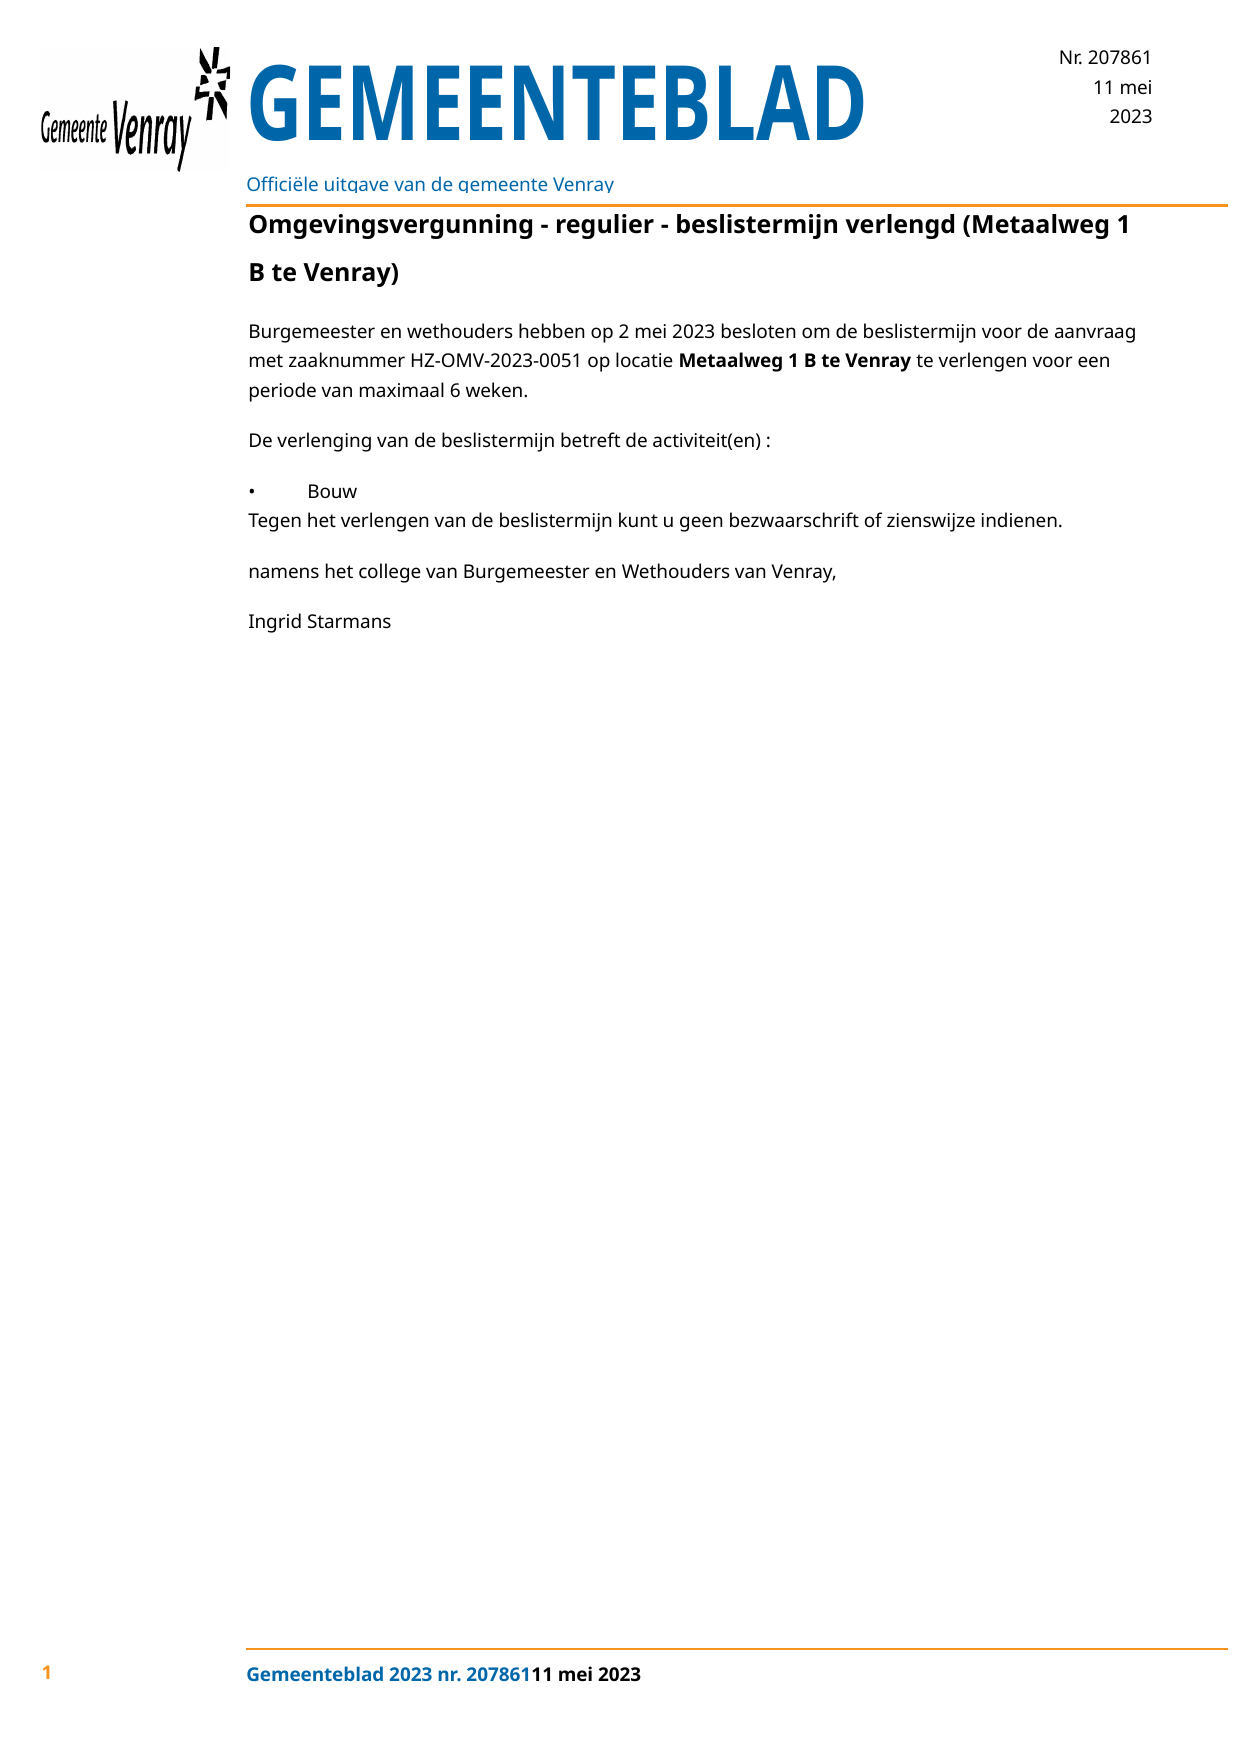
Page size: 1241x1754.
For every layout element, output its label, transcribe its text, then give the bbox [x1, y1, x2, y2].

text namens het college van Burgemeester en Wethouders van Venray, [248, 558, 1152, 584]
list Bouw [248, 478, 1152, 504]
text Tegen het verlengen van de beslistermijn kunt u geen bezwaarschrift of zienswijze indienen. [248, 507, 1152, 533]
text De verlenging van de beslistermijn betreft de activiteit(en) : [248, 427, 1152, 453]
text Omgevingsvergunning - regulier - beslistermijn verlengd (Metaalweg 1 B te Venray) [248, 207, 1152, 288]
picture [41, 47, 231, 172]
text Burgemeester en wethouders hebben op 2 mei 2023 besloten om de beslistermijn voor de aanvraag met zaaknummer HZ-OMV-2023-0051 op locatie Metaalweg 1 B te Venray te verlengen voor een periode van maximaal 6 weken. [248, 318, 1152, 403]
text Ingrid Starmans [248, 608, 1152, 634]
